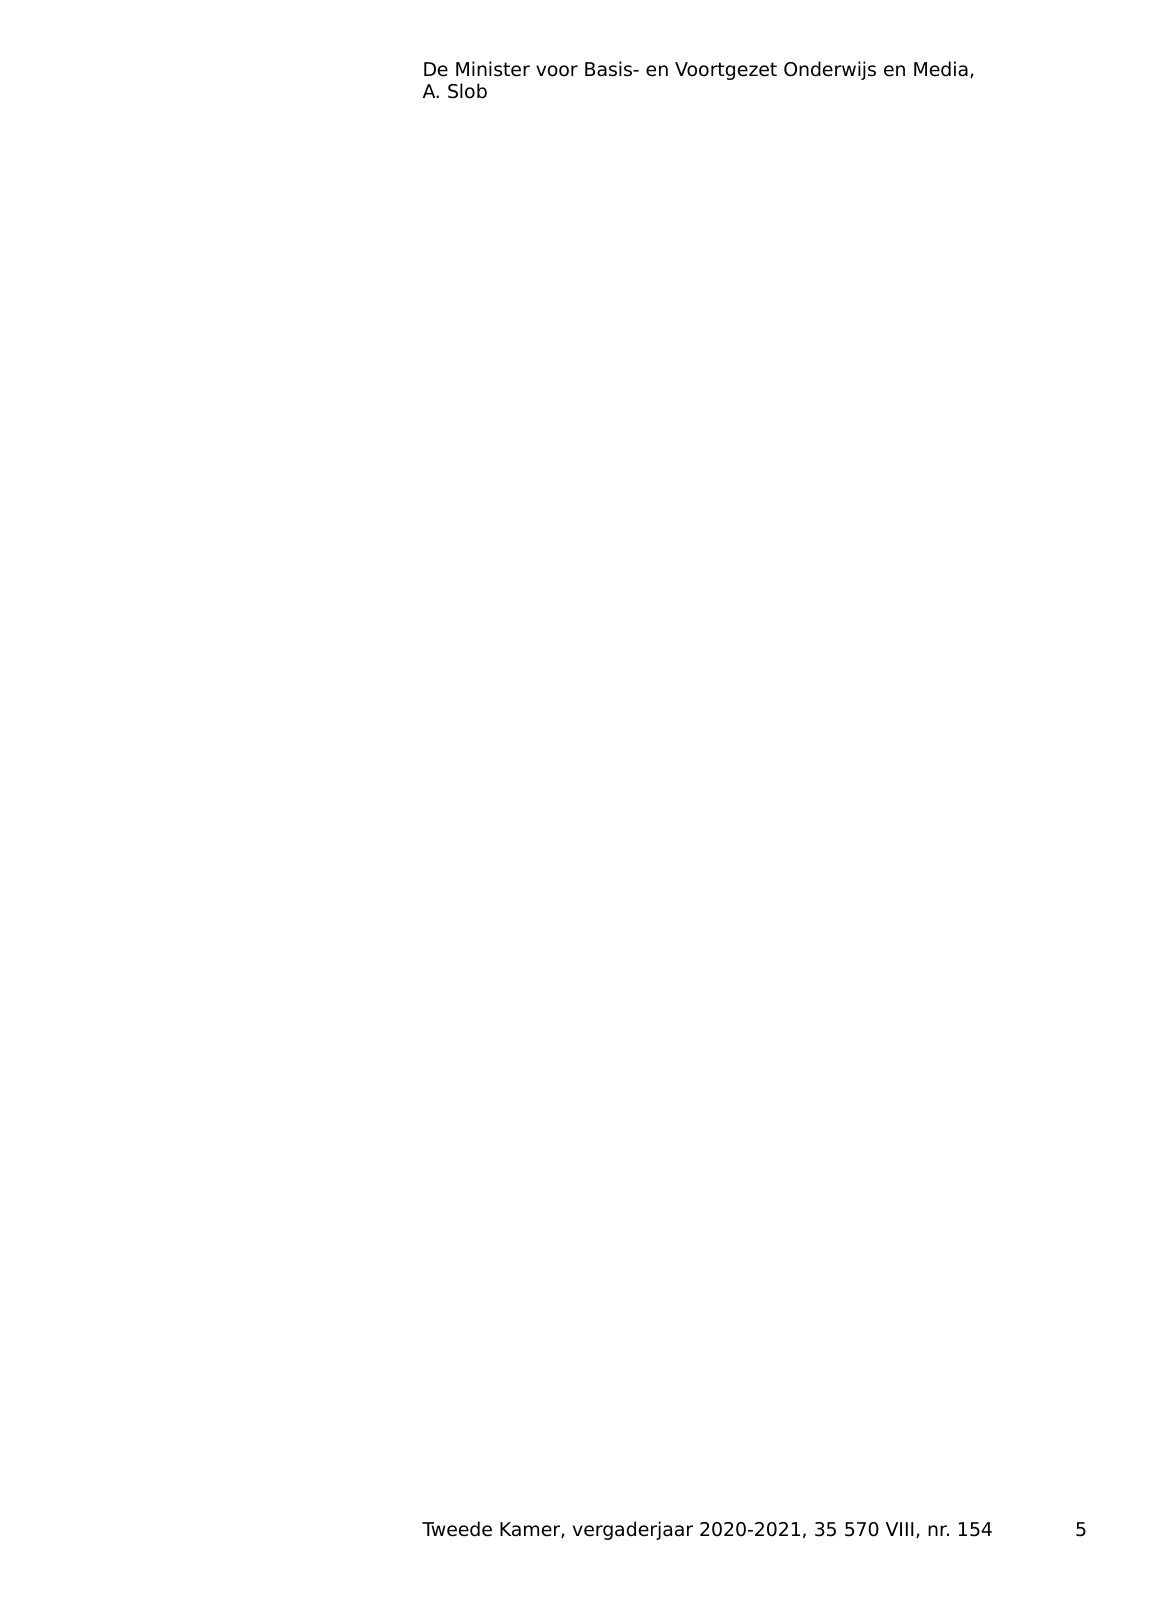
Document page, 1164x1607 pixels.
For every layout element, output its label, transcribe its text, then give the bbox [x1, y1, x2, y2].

text De Minister voor Basis- en Voortgezet Onderwijs en Media, A. Slob [422, 59, 1087, 103]
